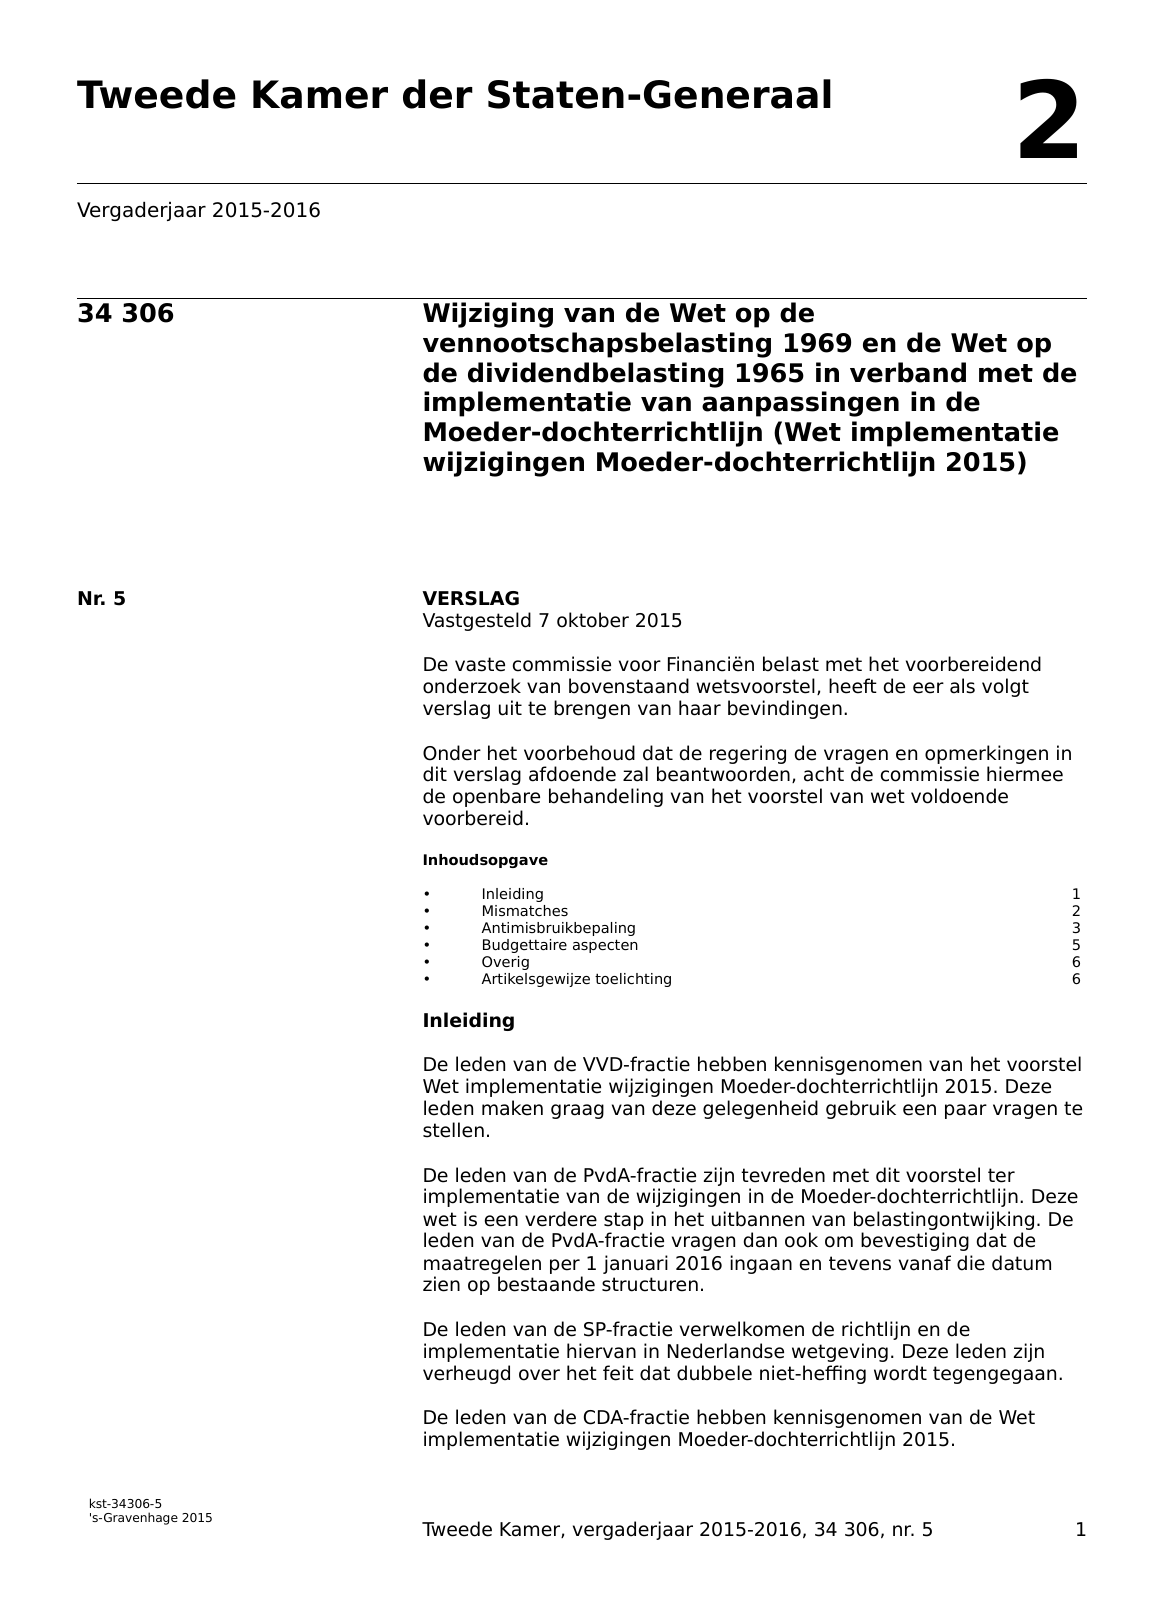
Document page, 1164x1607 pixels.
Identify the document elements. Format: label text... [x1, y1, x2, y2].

table_cell • [422, 954, 475, 971]
table_cell [422, 869, 475, 886]
table_cell • [422, 920, 475, 937]
table_cell • [422, 903, 475, 920]
text De leden van de VVD-fractie hebben kennisgenomen van het voorstel Wet implementatie wijzigingen Moeder-dochterrichtlijn 2015. Deze leden maken graag van deze gelegenheid gebruik een paar vragen te stellen. [422, 1054, 1087, 1142]
text De leden van de CDA-fractie hebben kennisgenomen van de Wet implementatie wijzigingen Moeder-dochterrichtlijn 2015. [422, 1407, 1087, 1451]
table_cell Vergaderjaar 2015-2016 [77, 184, 1087, 298]
text De leden van de PvdA-fractie zijn tevreden met dit voorstel ter implementatie van de wijzigingen in de Moeder-dochterrichtlijn. Deze wet is een verdere stap in het uitbannen van belastingontwijking. De leden van de PvdA-fractie vragen dan ook om bevestiging dat de maatregelen per 1 januari 2016 ingaan en tevens vanaf die datum zien op bestaande structuren. [422, 1164, 1087, 1296]
text De vaste commissie voor Financiën belast met het voorbereidend onderzoek van bovenstaand wetsvoorstel, heeft de eer als volgt verslag uit te brengen van haar bevindingen. [422, 654, 1087, 720]
subtitle 34 306 Wijziging van de Wet op de vennootschapsbelasting 1969 en de Wet op de dividendbelasting 1965 in verband met de implementatie van aanpassingen in de Moeder-dochterrichtlijn (Wet implementatie wijzigingen Moeder-dochterrichtlijn 2015) [77, 299, 1087, 477]
table_header [1024, 852, 1087, 869]
table_cell 1 [1024, 886, 1087, 903]
table_cell Overig [475, 954, 1024, 971]
table_cell [1024, 869, 1087, 886]
table_cell 5 [1024, 937, 1087, 954]
table_cell Artikelsgewijze toelichting [475, 971, 1024, 988]
text Onder het voorbehoud dat de regering de vragen en opmerkingen in dit verslag afdoende zal beantwoorden, acht de commissie hiermee de openbare behandeling van het voorstel van wet voldoende voorbereid. [422, 742, 1087, 830]
table_cell 3 [1024, 920, 1087, 937]
table_cell • [422, 971, 475, 988]
table_cell • [422, 937, 475, 954]
table_cell Mismatches [475, 903, 1024, 920]
table_cell • [422, 886, 475, 903]
text 's-Gravenhage 2015 [88, 1511, 323, 1525]
subtitle Inleiding [422, 1010, 1087, 1032]
table_cell 6 [1024, 971, 1087, 988]
table_cell Budgettaire aspecten [475, 937, 1024, 954]
text kst-34306-5 [88, 1497, 323, 1511]
text De leden van de SP-fractie verwelkomen de richtlijn en de implementatie hiervan in Nederlandse wetgeving. Deze leden zijn verheugd over het feit dat dubbele niet-heffing wordt tegengegaan. [422, 1318, 1087, 1384]
table_cell 6 [1024, 954, 1087, 971]
table_header 2 [886, 59, 1087, 183]
table_cell [475, 869, 1024, 886]
table_header Inhoudsopgave [422, 852, 1024, 869]
text Vastgesteld 7 oktober 2015 [422, 610, 1087, 632]
table_header Tweede Kamer der Staten-Generaal [77, 59, 886, 183]
table_cell Inleiding [475, 886, 1024, 903]
table_cell 2 [1024, 903, 1087, 920]
table_cell Antimisbruikbepaling [475, 920, 1024, 937]
subtitle Nr. 5 VERSLAG [77, 588, 1087, 610]
